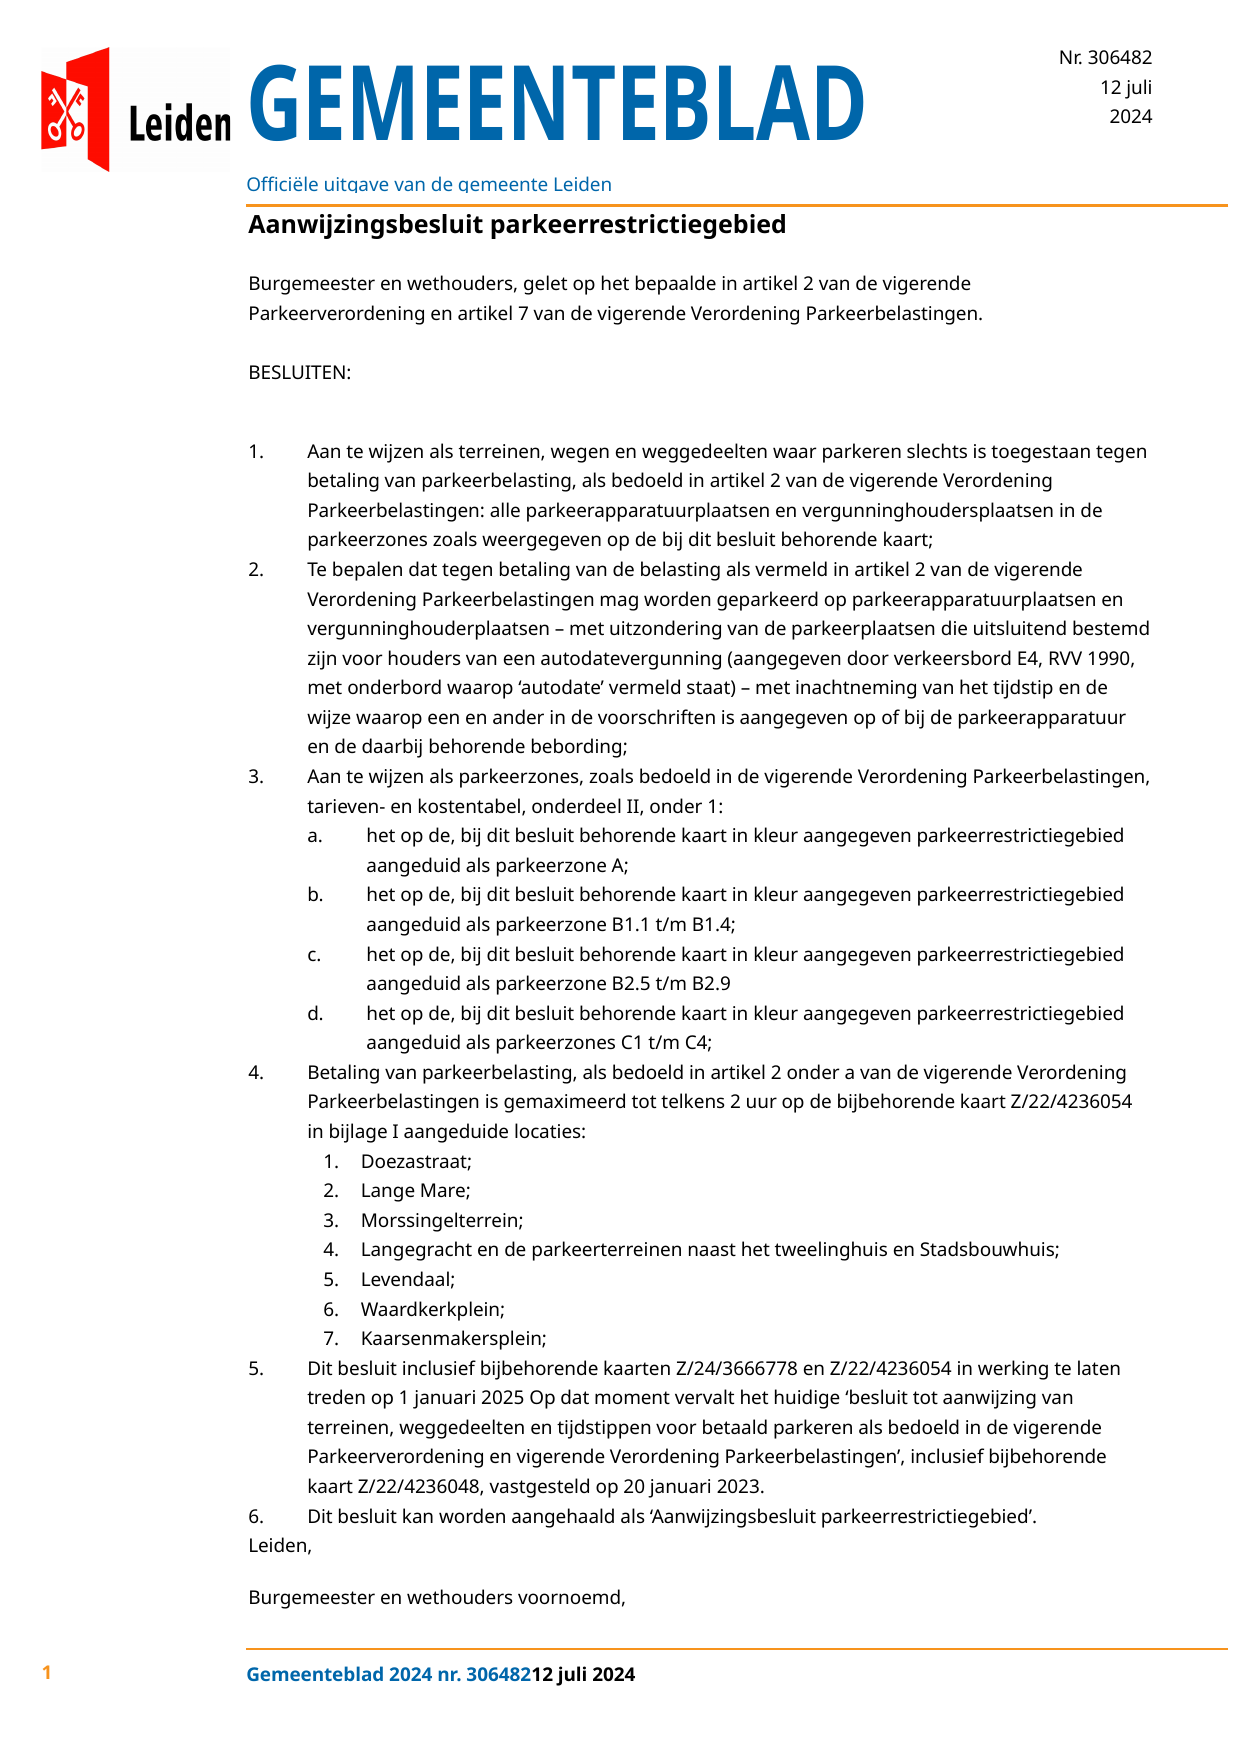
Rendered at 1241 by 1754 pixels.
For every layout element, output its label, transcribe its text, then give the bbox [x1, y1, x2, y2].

text Leiden, [248, 1532, 1152, 1558]
list Morssingelterrein; [323, 1207, 1152, 1233]
text Aanwijzingsbesluit parkeerrestrictiegebied [248, 207, 1152, 241]
list Betaling van parkeerbelasting, als bedoeld in artikel 2 onder a van de vigerende Verordening Parkeerbelastingen is gemaximeerd tot telkens 2 uur op de bijbehorende kaart Z/22/4236054 in bijlage I aangeduide locaties: [248, 1059, 1152, 1144]
list Aan te wijzen als terreinen, wegen en weggedeelten waar parkeren slechts is toegestaan tegen betaling van parkeerbelasting, als bedoeld in artikel 2 van de vigerende Verordening Parkeerbelastingen: alle parkeerapparatuurplaatsen en vergunninghoudersplaatsen in de parkeerzones zoals weergegeven op de bij dit besluit behorende kaart; [248, 438, 1152, 552]
list het op de, bij dit besluit behorende kaart in kleur aangegeven parkeerrestrictiegebied aangeduid als parkeerzone A; [307, 822, 1152, 878]
list Doezastraat; [323, 1148, 1152, 1174]
list het op de, bij dit besluit behorende kaart in kleur aangegeven parkeerrestrictiegebied aangeduid als parkeerzones C1 t/m C4; [307, 1000, 1152, 1055]
list Aan te wijzen als parkeerzones, zoals bedoeld in de vigerende Verordening Parkeerbelastingen, tarieven- en kostentabel, onderdeel II, onder 1: [248, 763, 1152, 819]
list Levendaal; [323, 1266, 1152, 1292]
list het op de, bij dit besluit behorende kaart in kleur aangegeven parkeerrestrictiegebied aangeduid als parkeerzone B2.5 t/m B2.9 [307, 941, 1152, 996]
list Te bepalen dat tegen betaling van de belasting als vermeld in artikel 2 van de vigerende Verordening Parkeerbelastingen mag worden geparkeerd op parkeerapparatuurplaatsen en vergunninghouderplaatsen – met uitzondering van de parkeerplaatsen die uitsluitend bestemd zijn voor houders van een autodatevergunning (aangegeven door verkeersbord E4, RVV 1990, met onderbord waarop ‘autodate’ vermeld staat) – met inachtneming van het tijdstip en de wijze waarop een en ander in de voorschriften is aangegeven op of bij de parkeerapparatuur en de daarbij behorende bebording; [248, 556, 1152, 759]
list Dit besluit inclusief bijbehorende kaarten Z/24/3666778 en Z/22/4236054 in werking te laten treden op 1 januari 2025 Op dat moment vervalt het huidige ‘besluit tot aanwijzing van terreinen, weggedeelten en tijdstippen voor betaald parkeren als bedoeld in de vigerende Parkeerverordening en vigerende Verordening Parkeerbelastingen’, inclusief bijbehorende kaart Z/22/4236048, vastgesteld op 20 januari 2023. [248, 1355, 1152, 1499]
text BESLUITEN: [248, 359, 1152, 385]
list Kaarsenmakersplein; [323, 1325, 1152, 1351]
list Dit besluit kan worden aangehaald als ‘Aanwijzingsbesluit parkeerrestrictiegebied’. [248, 1503, 1152, 1529]
text Burgemeester en wethouders voornoemd, [248, 1584, 1152, 1610]
list Lange Mare; [323, 1177, 1152, 1203]
list Langegracht en de parkeerterreinen naast het tweelinghuis en Stadsbouwhuis; [323, 1237, 1152, 1262]
list het op de, bij dit besluit behorende kaart in kleur aangegeven parkeerrestrictiegebied aangeduid als parkeerzone B1.1 t/m B1.4; [307, 882, 1152, 937]
picture [41, 47, 231, 172]
text Burgemeester en wethouders, gelet op het bepaalde in artikel 2 van de vigerende Parkeerverordening en artikel 7 van de vigerende Verordening Parkeerbelastingen. [248, 270, 1152, 326]
list Waardkerkplein; [323, 1296, 1152, 1322]
